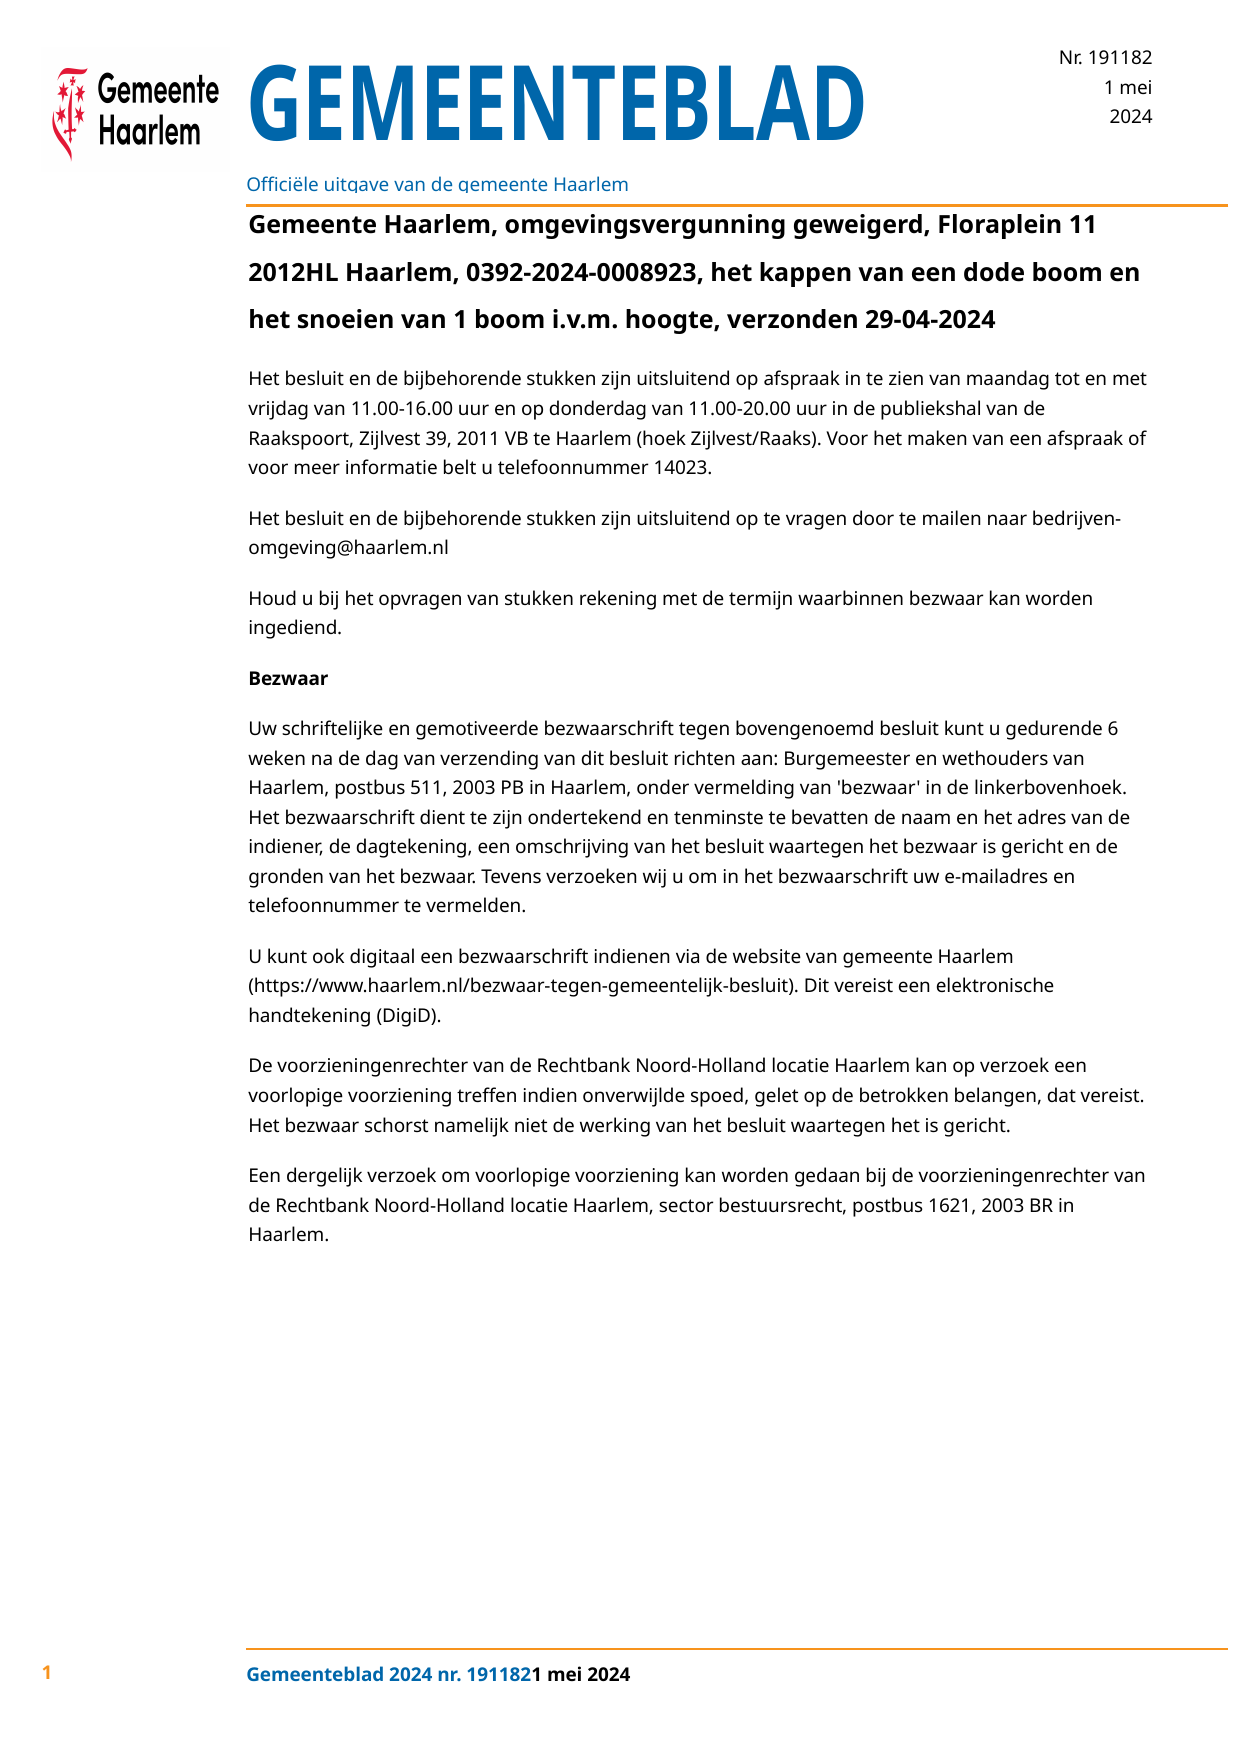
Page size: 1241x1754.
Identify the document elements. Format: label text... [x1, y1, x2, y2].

text Een dergelijk verzoek om voorlopige voorziening kan worden gedaan bij de voorzieningenrechter van de Rechtbank Noord-Holland locatie Haarlem, sector bestuursrecht, postbus 1621, 2003 BR in Haarlem. [248, 1162, 1152, 1247]
text Uw schriftelijke en gemotiveerde bezwaarschrift tegen bovengenoemd besluit kunt u gedurende 6 weken na de dag van verzending van dit besluit richten aan: Burgemeester en wethouders van Haarlem, postbus 511, 2003 PB in Haarlem, onder vermelding van 'bezwaar' in de linkerbovenhoek. Het bezwaarschrift dient te zijn ondertekend en tenminste te bevatten de naam en het adres van de indiener, de dagtekening, een omschrijving van het besluit waartegen het bezwaar is gericht en de gronden van het bezwaar. Tevens verzoeken wij u om in het bezwaarschrift uw e-mailadres en telefoonnummer te vermelden. [248, 715, 1152, 918]
text Bezwaar [248, 665, 1152, 690]
text Gemeente Haarlem, omgevingsvergunning geweigerd, Floraplein 11 2012HL Haarlem, 0392-2024-0008923, het kappen van een dode boom en het snoeien van 1 boom i.v.m. hoogte, verzonden 29-04-2024 [248, 207, 1152, 336]
text De voorzieningenrechter van de Rechtbank Noord-Holland locatie Haarlem kan op verzoek een voorlopige voorziening treffen indien onverwijlde spoed, gelet op de betrokken belangen, dat vereist. Het bezwaar schorst namelijk niet de werking van het besluit waartegen het is gericht. [248, 1053, 1152, 1137]
text Het besluit en de bijbehorende stukken zijn uitsluitend op te vragen door te mailen naar bedrijven-omgeving@haarlem.nl [248, 505, 1152, 560]
text Het besluit en de bijbehorende stukken zijn uitsluitend op afspraak in te zien van maandag tot en met vrijdag van 11.00-16.00 uur en op donderdag van 11.00-20.00 uur in de publiekshal van de Raakspoort, Zijlvest 39, 2011 VB te Haarlem (hoek Zijlvest/Raaks). Voor het maken van een afspraak of voor meer informatie belt u telefoonnummer 14023. [248, 366, 1152, 480]
picture [41, 47, 231, 172]
text U kunt ook digitaal een bezwaarschrift indienen via de website van gemeente Haarlem (https://www.haarlem.nl/bezwaar-tegen-gemeentelijk-besluit). Dit vereist een elektronische handtekening (DigiD). [248, 943, 1152, 1028]
text Houd u bij het opvragen van stukken rekening met de termijn waarbinnen bezwaar kan worden ingediend. [248, 585, 1152, 640]
